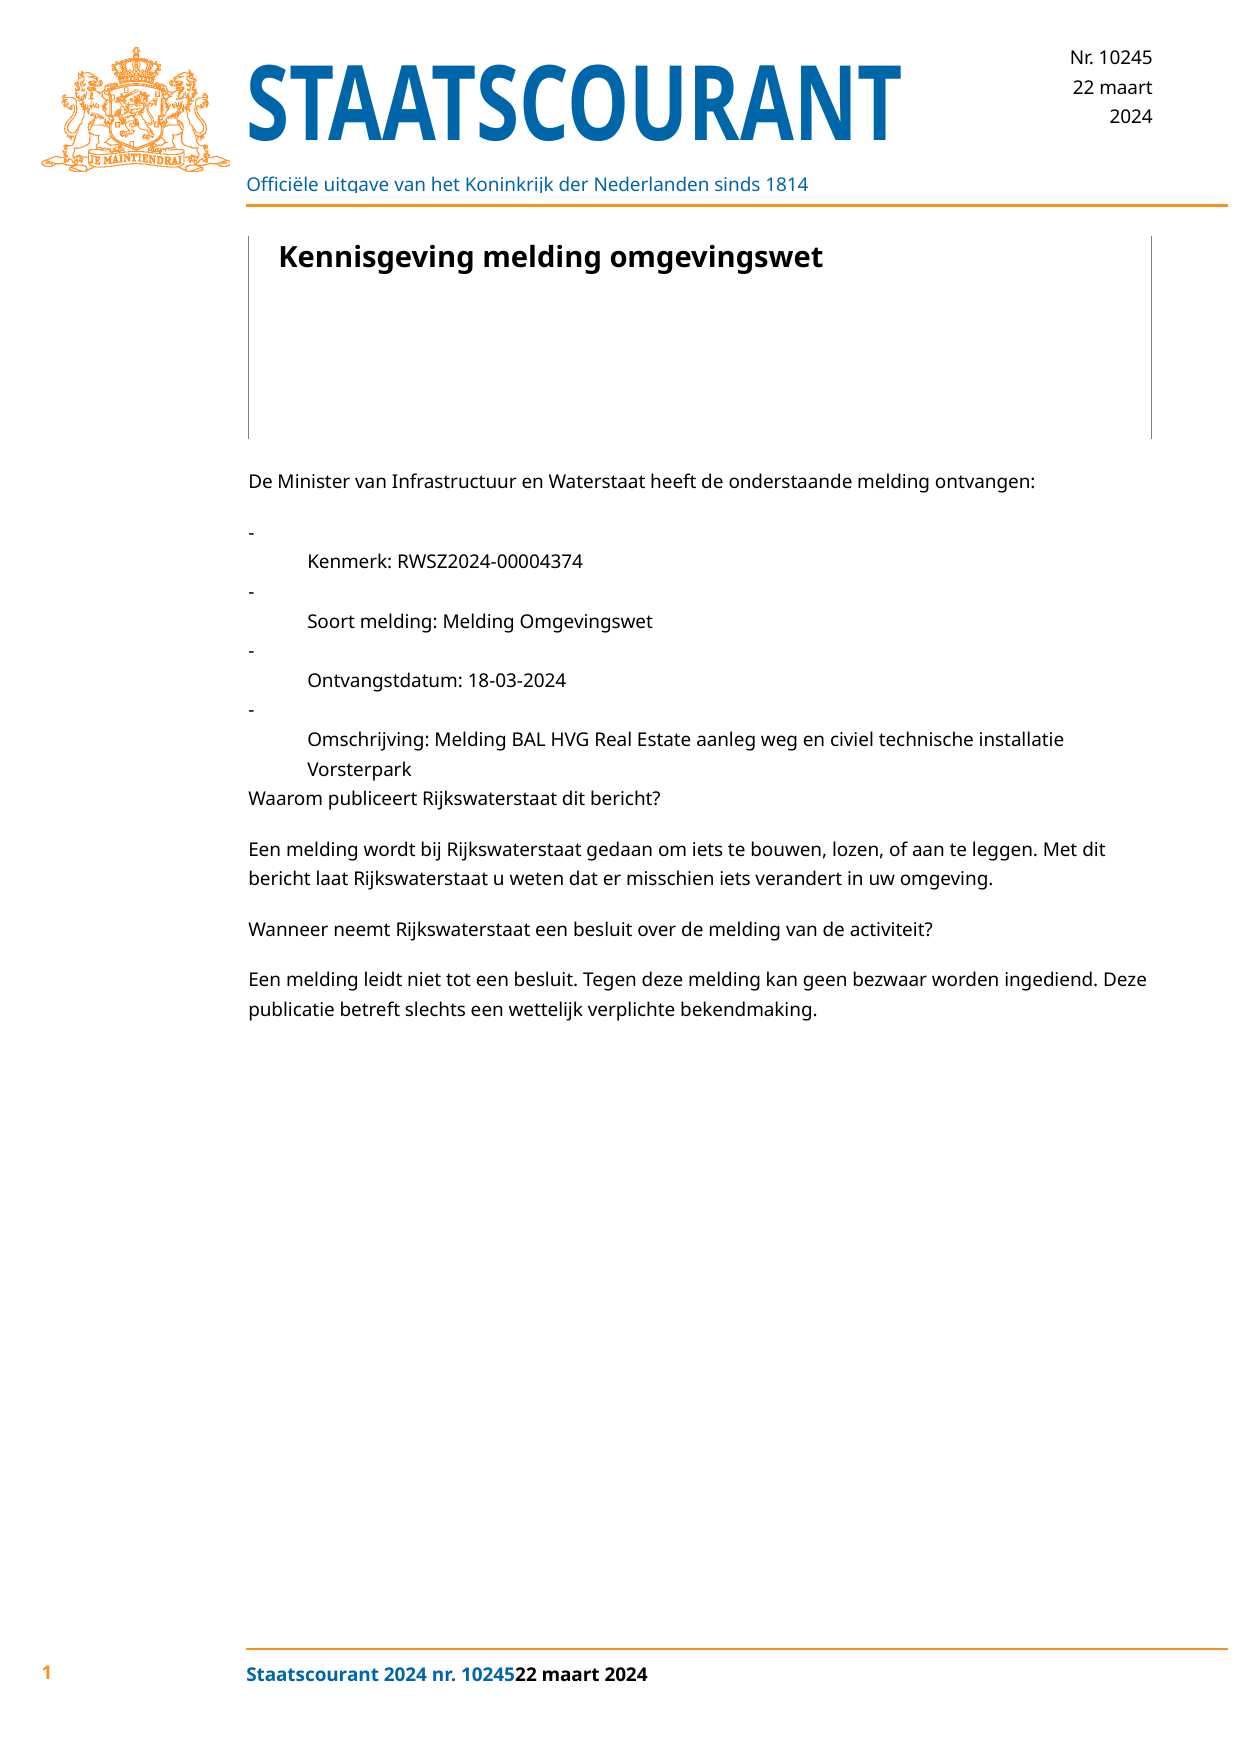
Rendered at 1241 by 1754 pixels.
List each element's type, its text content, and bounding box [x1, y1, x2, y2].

list Ontvangstdatum: 18-03-2024 [248, 667, 1152, 693]
list Omschrijving: Melding BAL HVG Real Estate aanleg weg en civiel technische installatie Vorsterpark [248, 726, 1152, 781]
text Waarom publiceert Rijkswaterstaat dit bericht? [248, 785, 1152, 811]
table_header [850, 414, 1151, 439]
table_header [1090, 236, 1151, 413]
list Soort melding: Melding Omgevingswet [248, 608, 1152, 633]
list Kenmerk: RWSZ2024-00004374 [248, 549, 1152, 574]
text Wanneer neemt Rijkswaterstaat een besluit over de melding van de activiteit? [248, 916, 1152, 941]
text Een melding leidt niet tot een besluit. Tegen deze melding kan geen bezwaar worden ingediend. Deze publicatie betreft slechts een wettelijk verplichte bekendmaking. [248, 966, 1152, 1021]
picture [41, 47, 231, 172]
text Een melding wordt bij Rijkswaterstaat gedaan om iets te bouwen, lozen, of aan te leggen. Met dit bericht laat Rijkswaterstaat u weten dat er misschien iets verandert in uw omgeving. [248, 836, 1152, 891]
table_header [850, 236, 912, 413]
text De Minister van Infrastructuur en Waterstaat heeft de onderstaande melding ontvangen: [248, 469, 1152, 494]
picture [912, 236, 1090, 414]
table_header Kennisgeving melding omgevingswet [249, 236, 850, 439]
